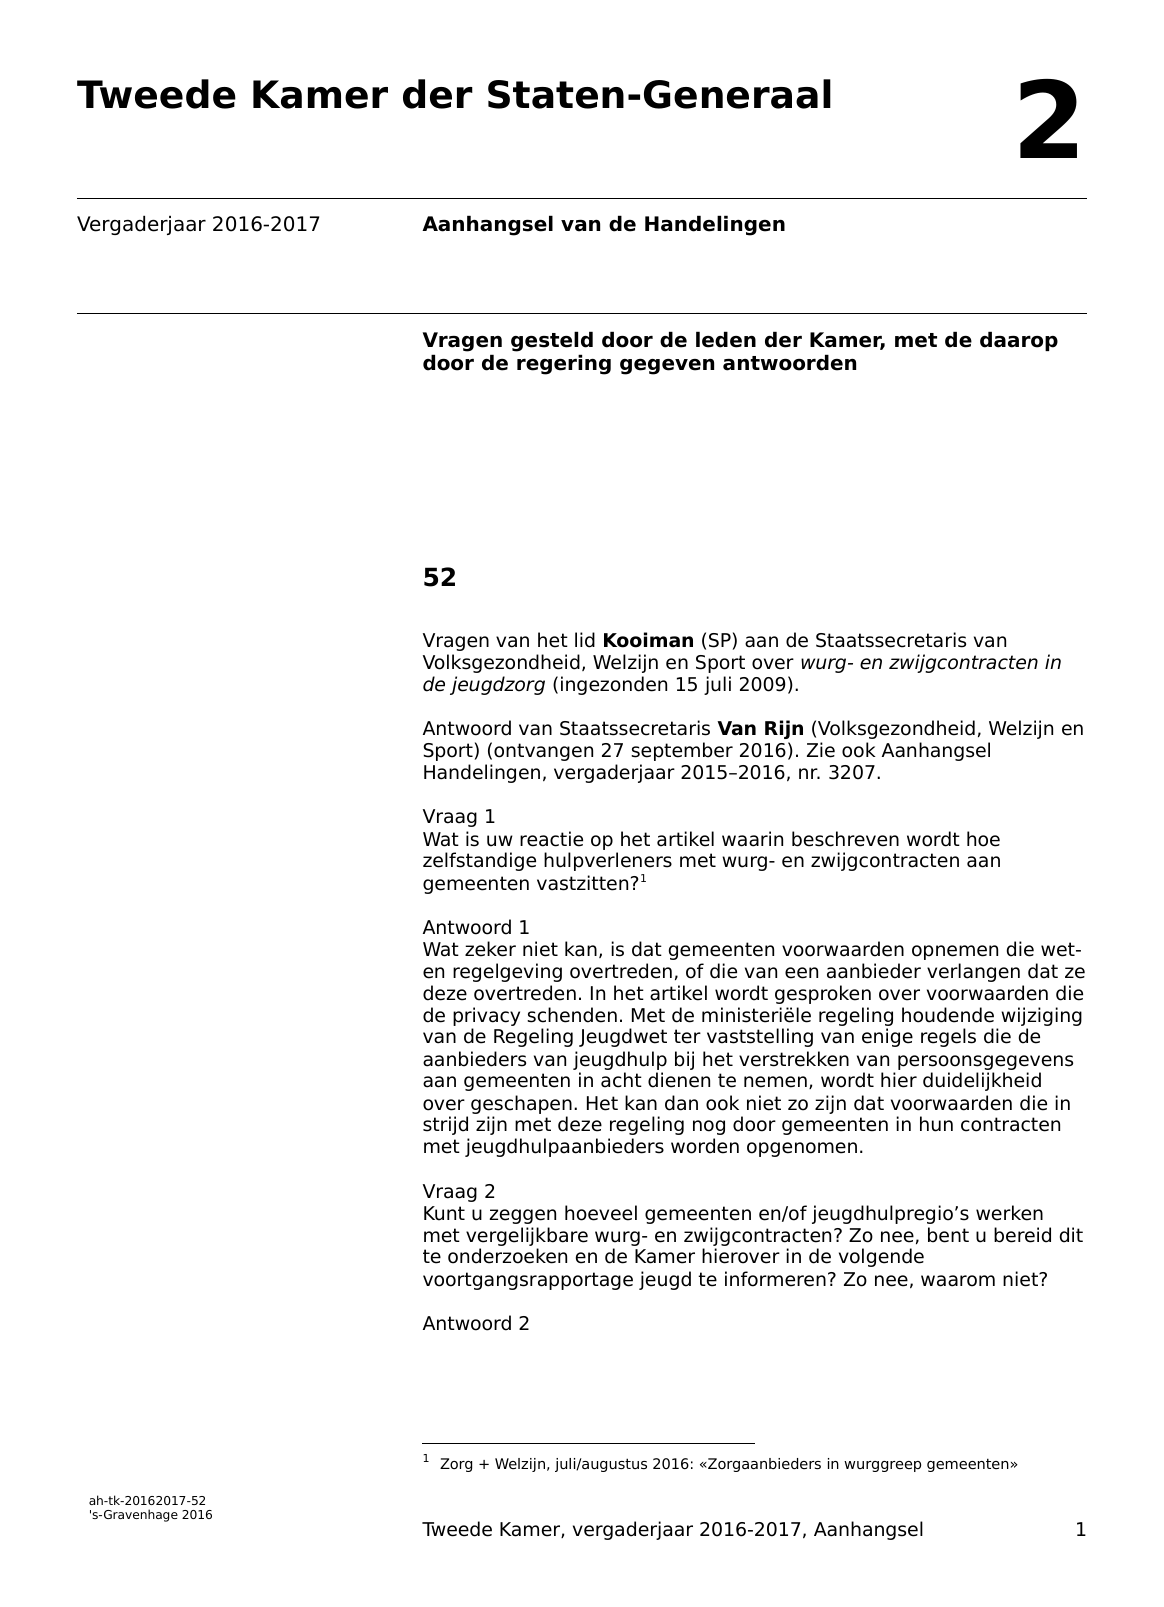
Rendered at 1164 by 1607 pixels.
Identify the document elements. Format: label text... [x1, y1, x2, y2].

table_cell Vergaderjaar 2016-2017 [77, 199, 422, 313]
text Wat zeker niet kan, is dat gemeenten voorwaarden opnemen die wet- en regelgeving overtreden, of die van een aanbieder verlangen dat ze deze overtreden. In het artikel wordt gesproken over voorwaarden die de privacy schenden. Met de ministeriële regeling houdende wijziging van de Regeling Jeugdwet ter vaststelling van enige regels die de aanbieders van jeugdhulp bij het verstrekken van persoonsgegevens aan gemeenten in acht dienen te nemen, wordt hier duidelijkheid over geschapen. Het kan dan ook niet zo zijn dat voorwaarden die in strijd zijn met deze regeling nog door gemeenten in hun contracten met jeugdhulpaanbieders worden opgenomen. [422, 938, 1087, 1158]
text Kunt u zeggen hoeveel gemeenten en/of jeugdhulpregio’s werken met vergelijkbare wurg- en zwijgcontracten? Zo nee, bent u bereid dit te onderzoeken en de Kamer hierover in de volgende voortgangsrapportage jeugd te informeren? Zo nee, waarom niet? [422, 1202, 1087, 1290]
text Antwoord 2 [422, 1313, 1087, 1334]
table_cell Vragen gesteld door de leden der Kamer, met de daarop door de regering gegeven antwoorden [422, 314, 1087, 375]
text Vragen van het lid Kooiman (SP) aan de Staatssecretaris van Volksgezondheid, Welzijn en Sport over wurg- en zwijgcontracten in de jeugdzorg (ingezonden 15 juli 2009). [422, 630, 1087, 696]
table_cell [77, 314, 422, 375]
table_header 2 [886, 59, 1087, 198]
text Antwoord 1 [422, 917, 1087, 938]
text Vraag 1 [422, 806, 1087, 828]
table_header Tweede Kamer der Staten-Generaal [77, 59, 886, 198]
table_cell Aanhangsel van de Handelingen [422, 199, 1087, 313]
text Zorg + Welzijn, juli/augustus 2016: «Zorgaanbieders in wurggreep gemeenten» [422, 1452, 1087, 1474]
text 52 [422, 563, 1087, 592]
text Wat is uw reactie op het artikel waarin beschreven wordt hoe zelfstandige hulpverleners met wurg- en zwijgcontracten aan gemeenten vastzitten? [422, 828, 1087, 894]
text 's-Gravenhage 2016 [88, 1508, 323, 1522]
text ah-tk-20162017-52 [88, 1494, 323, 1508]
text Antwoord van Staatssecretaris Van Rijn (Volksgezondheid, Welzijn en Sport) (ontvangen 27 september 2016). Zie ook Aanhangsel Handelingen, vergaderjaar 2015–2016, nr. 3207. [422, 718, 1087, 784]
text Vraag 2 [422, 1181, 1087, 1202]
